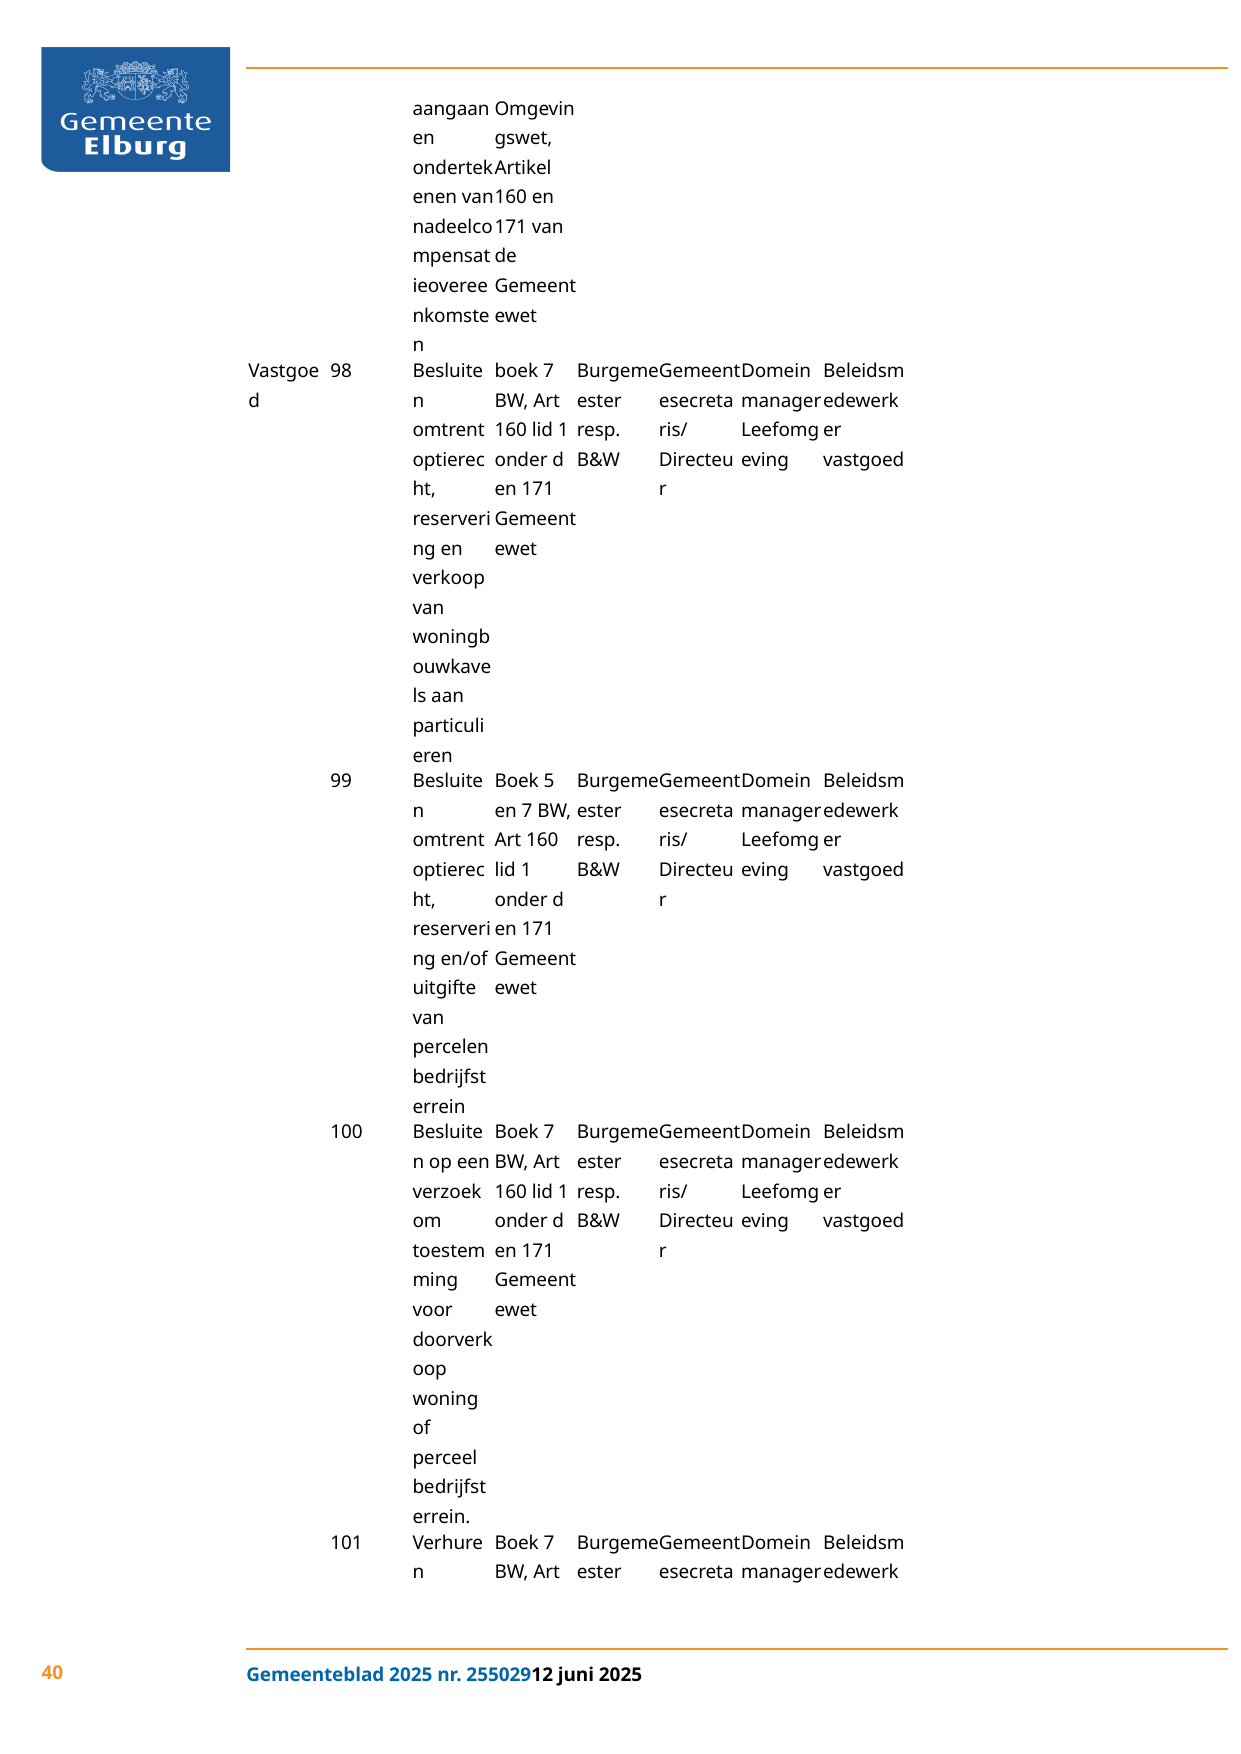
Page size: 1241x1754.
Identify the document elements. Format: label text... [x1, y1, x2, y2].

table_cell [987, 1529, 1069, 1584]
table_cell [248, 95, 330, 357]
table_cell [330, 95, 412, 357]
table_cell Domeinmanager Leefomgeving [741, 357, 823, 767]
table_cell 98 [330, 357, 412, 767]
table_cell Gemeentesecreta [659, 1529, 741, 1584]
table_cell [987, 768, 1069, 1119]
table_cell Gemeentesecretaris/Directeur [659, 768, 741, 1119]
table_cell Besluiten op een verzoek om toestemming voor doorverkoop woning of perceel bedrijfsterrein. [412, 1119, 494, 1529]
table_cell [1069, 1119, 1152, 1529]
table_cell [905, 1119, 987, 1529]
table_cell [1069, 1529, 1152, 1584]
table_cell Beleidsmedewerk [823, 1529, 905, 1584]
table_cell Domeinmanager Leefomgeving [741, 768, 823, 1119]
table_cell Burgemeester resp. B&W [577, 357, 659, 767]
table_cell Besluiten omtrent optierecht, reservering en/of uitgifte van percelen bedrijfsterrein [412, 768, 494, 1119]
table_cell [659, 95, 741, 357]
table_cell [823, 95, 905, 357]
table_cell Gemeentesecretaris/Directeur [659, 1119, 741, 1529]
table_cell aangaan en ondertekenen van nadeelcompensatieovereenkomsten [412, 95, 494, 357]
table_cell boek 7 BW, Art 160 lid 1 onder d en 171 Gemeentewet [494, 357, 577, 767]
table_cell Boek 7 BW, Art 160 lid 1 onder d en 171 Gemeentewet [494, 1119, 577, 1529]
table_cell Burgemeester resp. B&W [577, 1119, 659, 1529]
table_cell 101 [330, 1529, 412, 1584]
table_cell Boek 7 BW, Art [494, 1529, 577, 1584]
table_cell [987, 1119, 1069, 1529]
table_cell Beleidsmedewerker vastgoed [823, 1119, 905, 1529]
table_cell [1069, 95, 1152, 357]
table_cell Beleidsmedewerker vastgoed [823, 768, 905, 1119]
table_cell Besluiten omtrent optierecht, reservering en verkoop van woningbouwkavels aan particulieren [412, 357, 494, 767]
table_cell [1069, 357, 1152, 767]
table_cell [741, 95, 823, 357]
table_cell Beleidsmedewerker vastgoed [823, 357, 905, 767]
table_cell 99 [330, 768, 412, 1119]
table_cell Boek 5 en 7 BW, Art 160 lid 1 onder d en 171 Gemeentewet [494, 768, 577, 1119]
table_cell [577, 95, 659, 357]
table_cell [987, 95, 1069, 357]
table_cell Verhuren [412, 1529, 494, 1584]
table_cell [905, 95, 987, 357]
table_cell Domeinmanager [741, 1529, 823, 1584]
table_cell Burgemeester resp. B&W [577, 768, 659, 1119]
table_cell Vastgoed [248, 357, 330, 1584]
table_cell [905, 1529, 987, 1584]
table_cell [905, 357, 987, 767]
table_cell Gemeentesecretaris/Directeur [659, 357, 741, 767]
table_cell Domeinmanager Leefomgeving [741, 1119, 823, 1529]
table_cell Burgemeester [577, 1529, 659, 1584]
table_cell [905, 768, 987, 1119]
table_cell [987, 357, 1069, 767]
table_cell [1069, 768, 1152, 1119]
table_cell 100 [330, 1119, 412, 1529]
table_cell Omgevingswet, Artikel 160 en 171 van de Gemeentewet [494, 95, 577, 357]
picture [41, 47, 231, 172]
